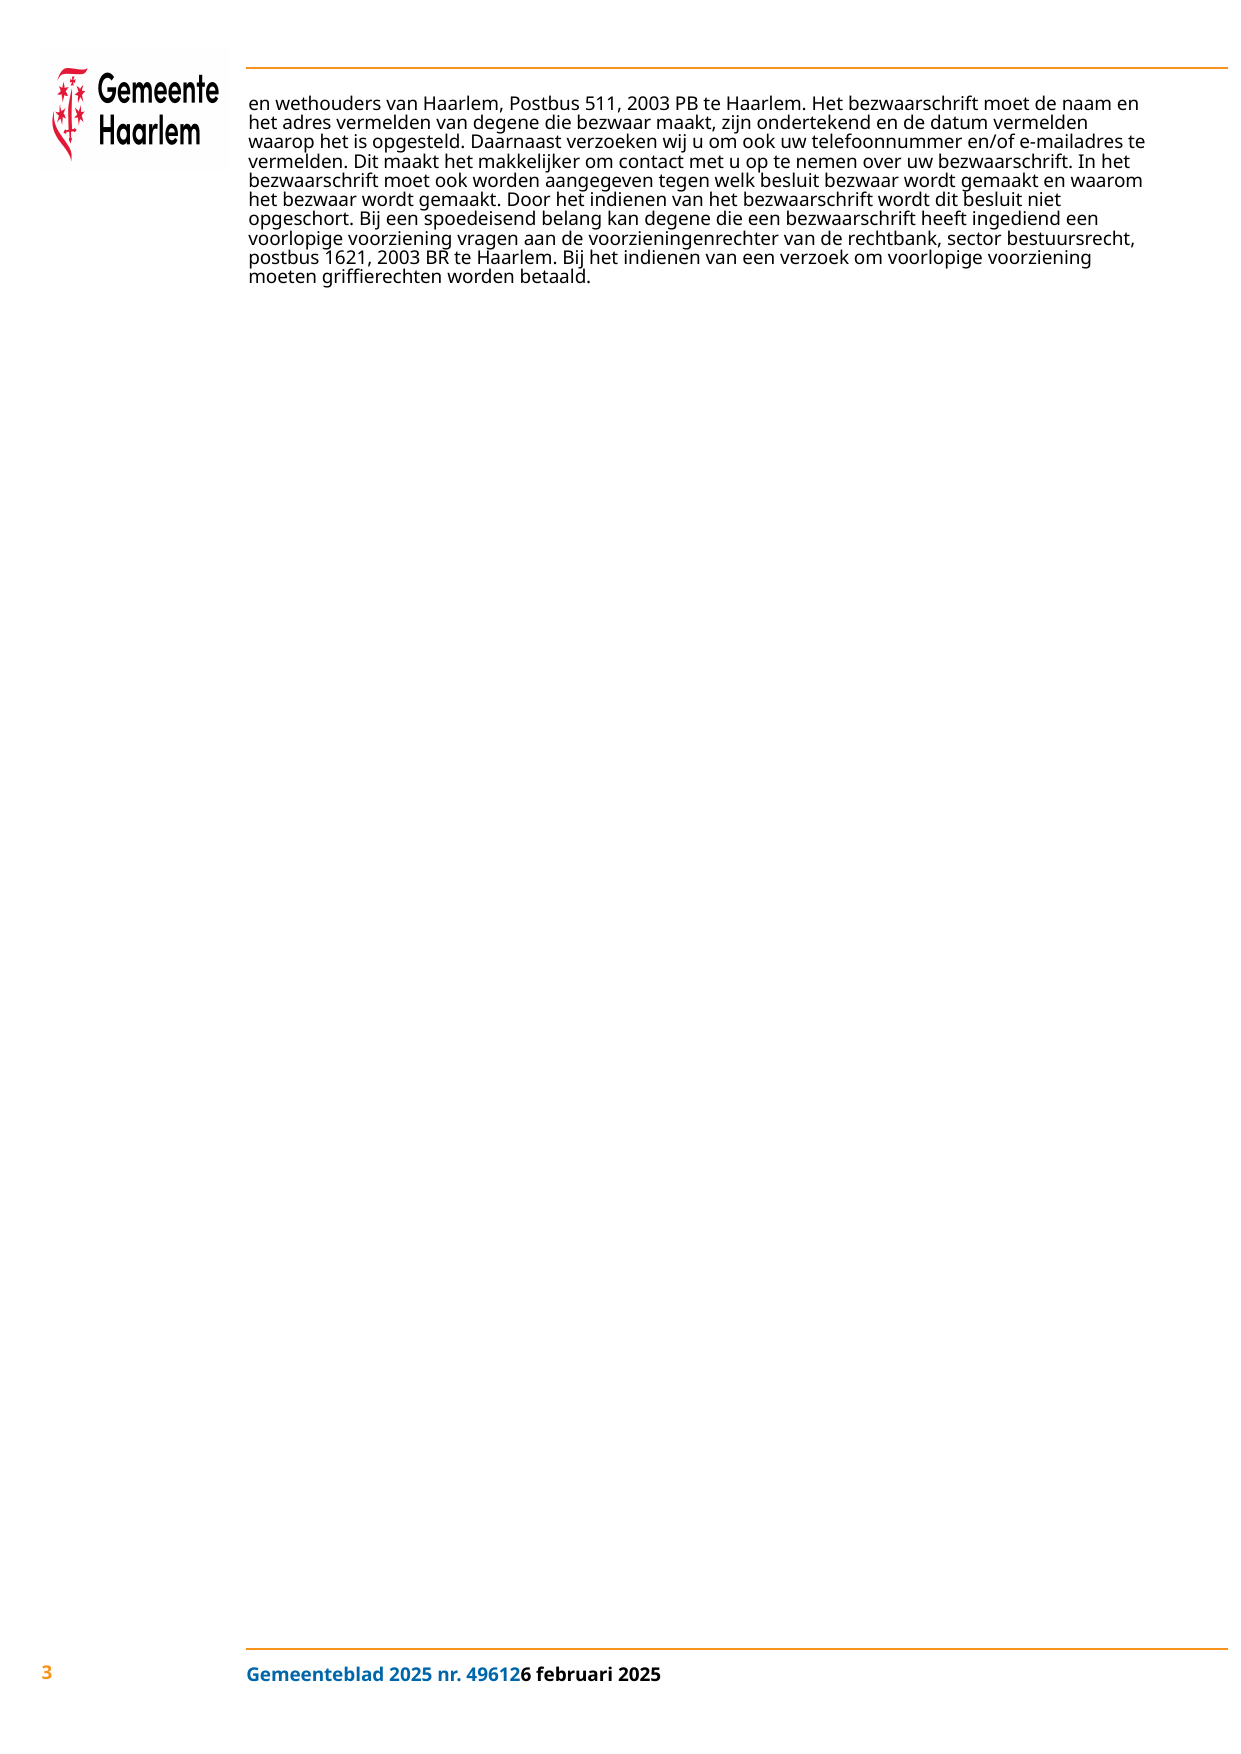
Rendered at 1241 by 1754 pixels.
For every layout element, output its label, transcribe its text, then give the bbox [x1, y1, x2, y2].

text en wethouders van Haarlem, Postbus 511, 2003 PB te Haarlem. Het bezwaarschrift moet de naam en het adres vermelden van degene die bezwaar maakt, zijn ondertekend en de datum vermelden waarop het is opgesteld. Daarnaast verzoeken wij u om ook uw telefoonnummer en/of e-mailadres te vermelden. Dit maakt het makkelijker om contact met u op te nemen over uw bezwaarschrift. In het bezwaarschrift moet ook worden aangegeven tegen welk besluit bezwaar wordt gemaakt en waarom het bezwaar wordt gemaakt. Door het indienen van het bezwaarschrift wordt dit besluit niet opgeschort. Bij een spoedeisend belang kan degene die een bezwaarschrift heeft ingediend een voorlopige voorziening vragen aan de voorzieningenrechter van de rechtbank, sector bestuursrecht, postbus 1621, 2003 BR te Haarlem. Bij het indienen van een verzoek om voorlopige voorziening moeten griffierechten worden betaald. [248, 95, 1152, 287]
picture [41, 47, 231, 172]
